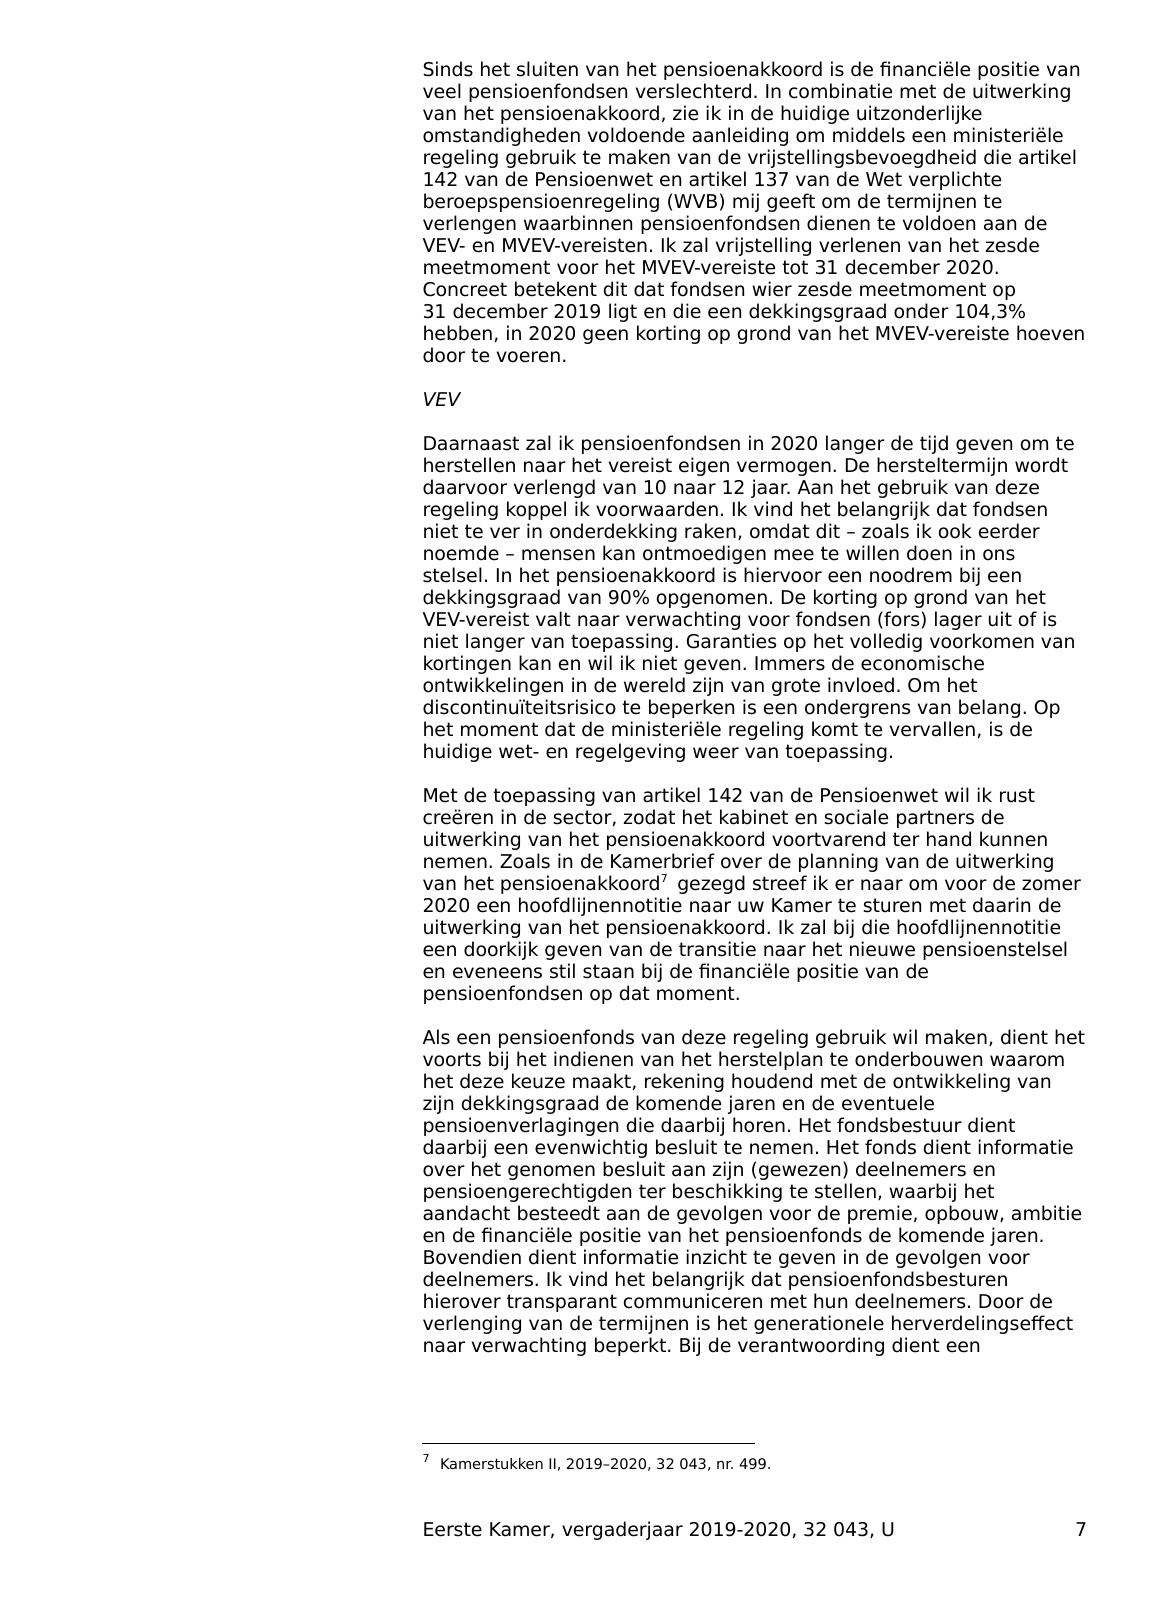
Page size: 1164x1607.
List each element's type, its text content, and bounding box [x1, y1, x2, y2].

text Sinds het sluiten van het pensioenakkoord is de financiële positie van veel pensioenfondsen verslechterd. In combinatie met de uitwerking van het pensioenakkoord, zie ik in de huidige uitzonderlijke omstandigheden voldoende aanleiding om middels een ministeriële regeling gebruik te maken van de vrijstellingsbevoegdheid die artikel 142 van de Pensioenwet en artikel 137 van de Wet verplichte beroepspensioenregeling (WVB) mij geeft om de termijnen te verlengen waarbinnen pensioenfondsen dienen te voldoen aan de VEV- en MVEV-vereisten. Ik zal vrijstelling verlenen van het zesde meetmoment voor het MVEV-vereiste tot 31 december 2020. Concreet betekent dit dat fondsen wier zesde meetmoment op 31 december 2019 ligt en die een dekkingsgraad onder 104,3% hebben, in 2020 geen korting op grond van het MVEV-vereiste hoeven door te voeren. [422, 59, 1087, 367]
text Als een pensioenfonds van deze regeling gebruik wil maken, dient het voorts bij het indienen van het herstelplan te onderbouwen waarom het deze keuze maakt, rekening houdend met de ontwikkeling van zijn dekkingsgraad de komende jaren en de eventuele pensioenverlagingen die daarbij horen. Het fondsbestuur dient daarbij een evenwichtig besluit te nemen. Het fonds dient informatie over het genomen besluit aan zijn (gewezen) deelnemers en pensioengerechtigden ter beschikking te stellen, waarbij het aandacht besteedt aan de gevolgen voor de premie, opbouw, ambitie en de financiële positie van het pensioenfonds de komende jaren. Bovendien dient informatie inzicht te geven in de gevolgen voor deelnemers. Ik vind het belangrijk dat pensioenfondsbesturen hierover transparant communiceren met hun deelnemers. Door de verlenging van de termijnen is het generationele herverdelingseffect naar verwachting beperkt. Bij de verantwoording dient een [422, 1027, 1087, 1357]
text Met de toepassing van artikel 142 van de Pensioenwet wil ik rust creëren in de sector, zodat het kabinet en sociale partners de uitwerking van het pensioenakkoord voortvarend ter hand kunnen nemen. Zoals in de Kamerbrief over de planning van de uitwerking van het pensioenakkoord gezegd streef ik er naar om voor de zomer 2020 een hoofdlijnennotitie naar uw Kamer te sturen met daarin de uitwerking van het pensioenakkoord. Ik zal bij die hoofdlijnennotitie een doorkijk geven van de transitie naar het nieuwe pensioenstelsel en eveneens stil staan bij de financiële positie van de pensioenfondsen op dat moment. [422, 785, 1087, 1005]
text Daarnaast zal ik pensioenfondsen in 2020 langer de tijd geven om te herstellen naar het vereist eigen vermogen. De hersteltermijn wordt daarvoor verlengd van 10 naar 12 jaar. Aan het gebruik van deze regeling koppel ik voorwaarden. Ik vind het belangrijk dat fondsen niet te ver in onderdekking raken, omdat dit – zoals ik ook eerder noemde – mensen kan ontmoedigen mee te willen doen in ons stelsel. In het pensioenakkoord is hiervoor een noodrem bij een dekkingsgraad van 90% opgenomen. De korting op grond van het VEV-vereist valt naar verwachting voor fondsen (fors) lager uit of is niet langer van toepassing. Garanties op het volledig voorkomen van kortingen kan en wil ik niet geven. Immers de economische ontwikkelingen in de wereld zijn van grote invloed. Om het discontinuïteitsrisico te beperken is een ondergrens van belang. Op het moment dat de ministeriële regeling komt te vervallen, is de huidige wet- en regelgeving weer van toepassing. [422, 433, 1087, 763]
subtitle VEV [422, 389, 1087, 411]
text Kamerstukken II, 2019–2020, 32 043, nr. 499. [422, 1452, 1087, 1474]
